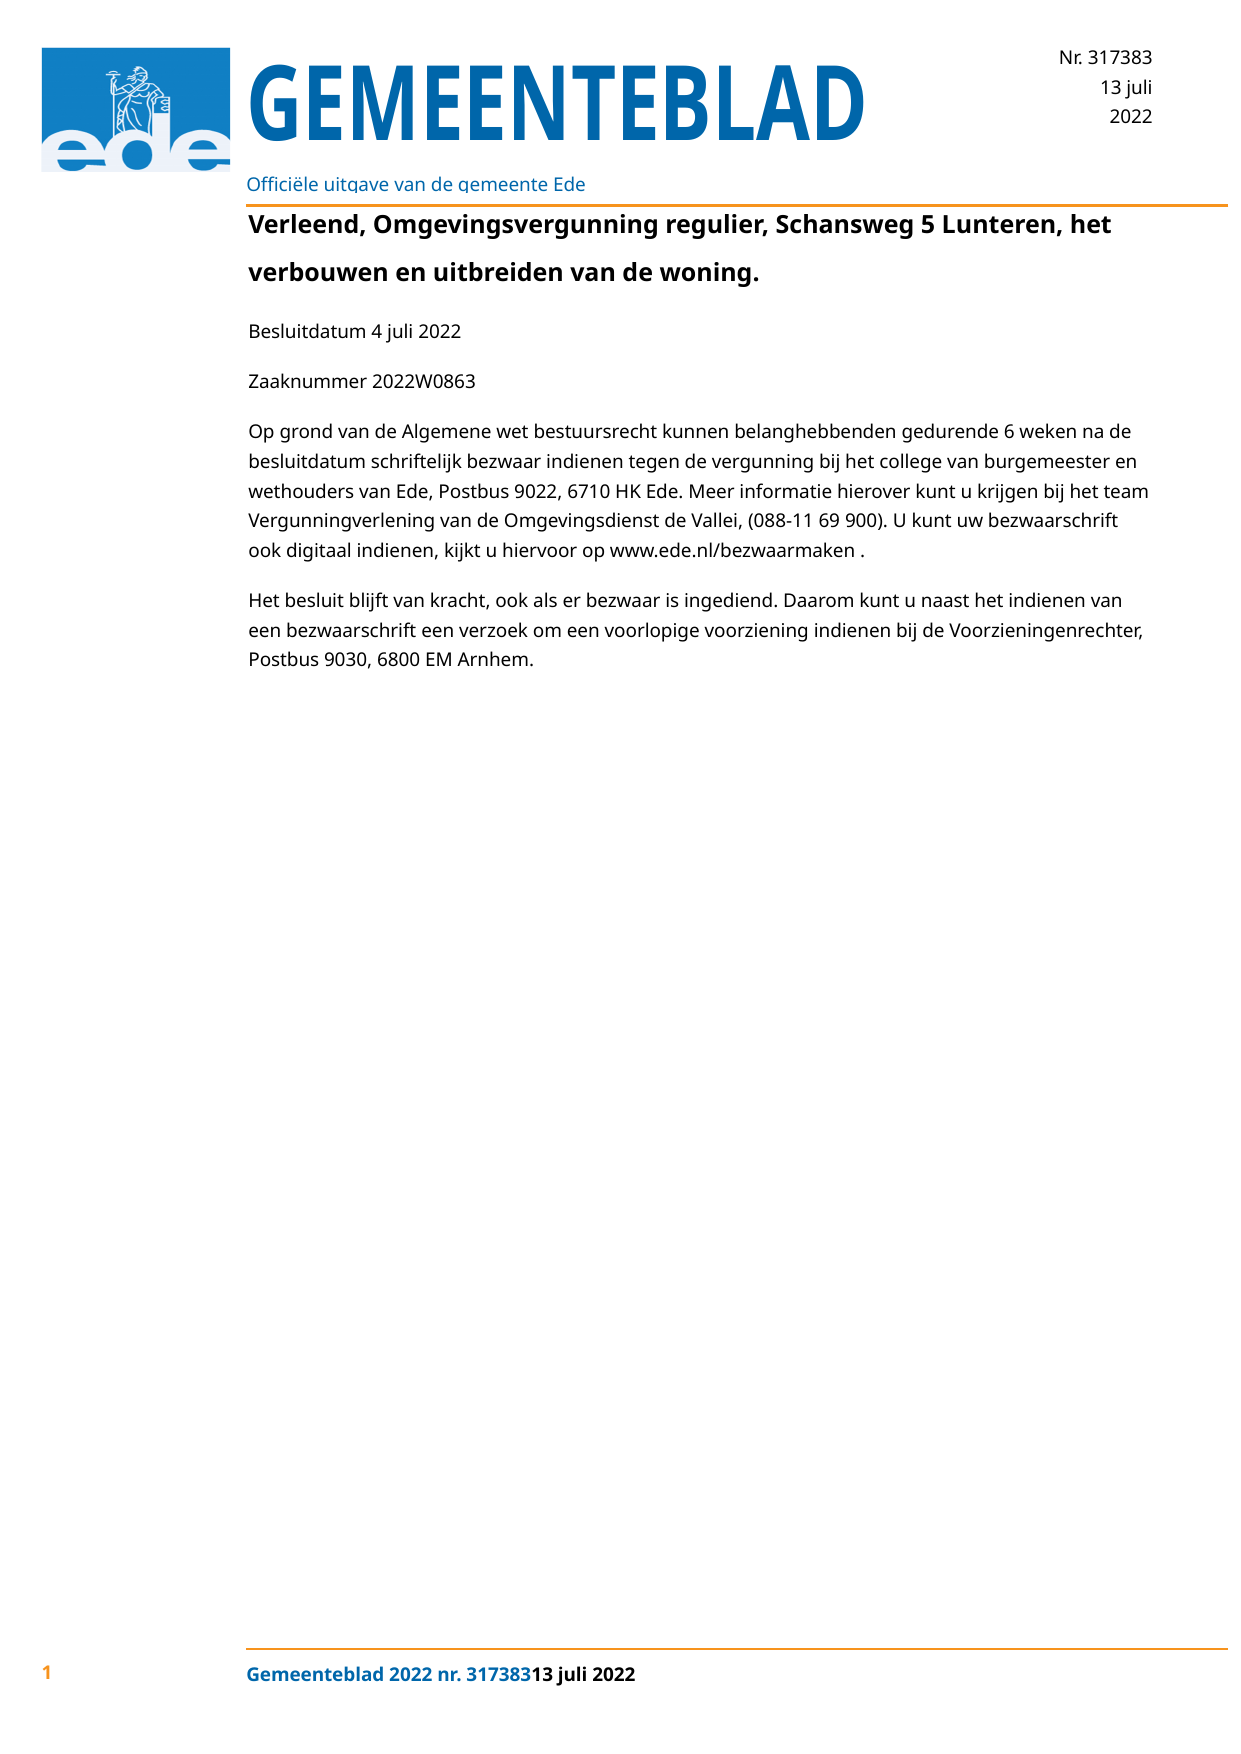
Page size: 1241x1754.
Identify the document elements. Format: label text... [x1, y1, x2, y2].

text Besluitdatum 4 juli 2022 [248, 318, 1152, 344]
text Zaaknummer 2022W0863 [248, 368, 1152, 394]
picture [41, 47, 231, 172]
text Op grond van de Algemene wet bestuursrecht kunnen belanghebbenden gedurende 6 weken na de besluitdatum schriftelijk bezwaar indienen tegen de vergunning bij het college van burgemeester en wethouders van Ede, Postbus 9022, 6710 HK Ede. Meer informatie hierover kunt u krijgen bij het team Vergunningverlening van de Omgevingsdienst de Vallei, (088-11 69 900). U kunt uw bezwaarschrift ook digitaal indienen, kijkt u hiervoor op www.ede.nl/bezwaarmaken . [248, 419, 1152, 563]
text Verleend, Omgevingsvergunning regulier, Schansweg 5 Lunteren, het verbouwen en uitbreiden van de woning. [248, 207, 1152, 288]
text Het besluit blijft van kracht, ook als er bezwaar is ingediend. Daarom kunt u naast het indienen van een bezwaarschrift een verzoek om een voorlopige voorziening indienen bij de Voorzieningenrechter, Postbus 9030, 6800 EM Arnhem. [248, 587, 1152, 672]
